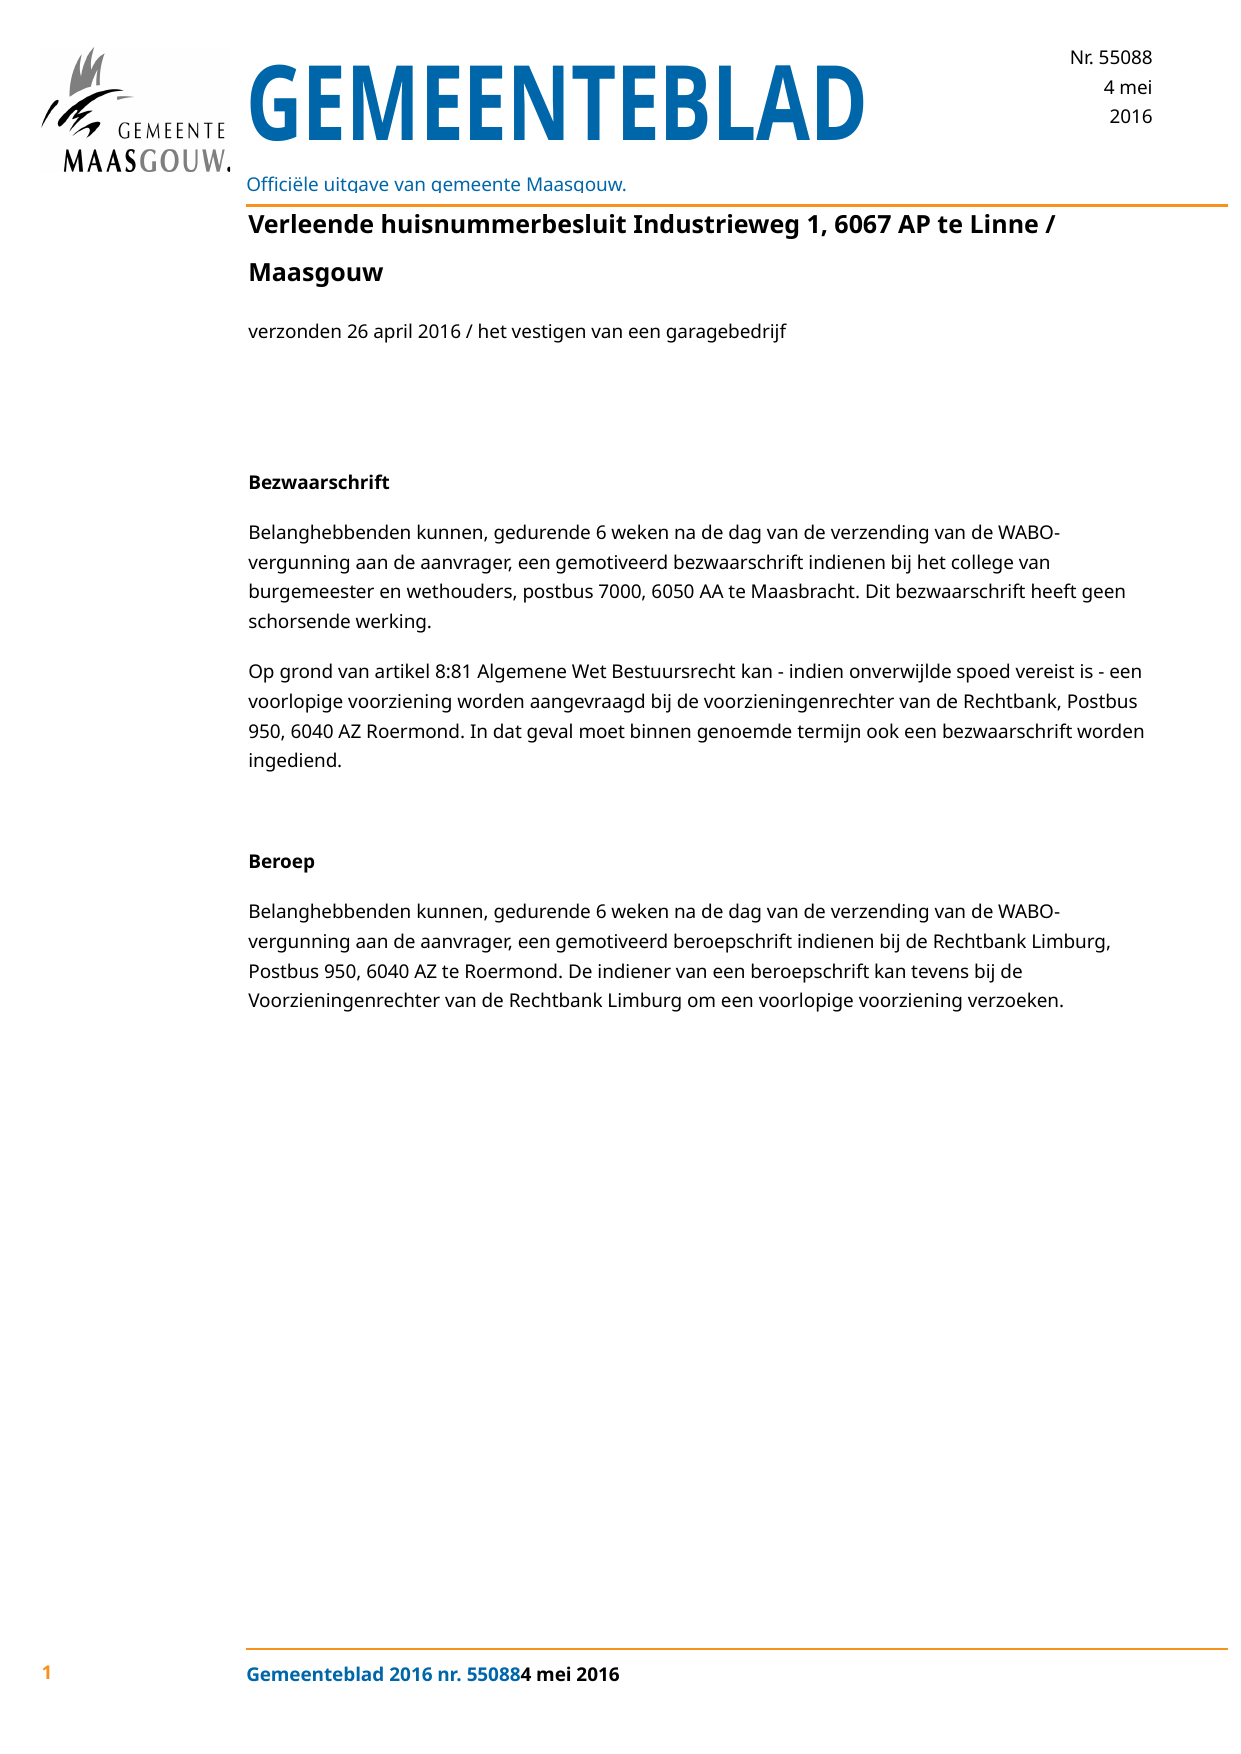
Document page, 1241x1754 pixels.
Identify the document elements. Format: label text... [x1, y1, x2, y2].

picture [41, 47, 231, 172]
text Verleende huisnummerbesluit Industrieweg 1, 6067 AP te Linne / Maasgouw [248, 207, 1152, 288]
text Beroep [248, 848, 1152, 874]
text Op grond van artikel 8:81 Algemene Wet Bestuursrecht kan - indien onverwijlde spoed vereist is - een voorlopige voorziening worden aangevraagd bij de voorzieningenrechter van de Rechtbank, Postbus 950, 6040 AZ Roermond. In dat geval moet binnen genoemde termijn ook een bezwaarschrift worden ingediend. [248, 659, 1152, 773]
text Belanghebbenden kunnen, gedurende 6 weken na de dag van de verzending van de WABO-vergunning aan de aanvrager, een gemotiveerd bezwaarschrift indienen bij het college van burgemeester en wethouders, postbus 7000, 6050 AA te Maasbracht. Dit bezwaarschrift heeft geen schorsende werking. [248, 519, 1152, 634]
text Belanghebbenden kunnen, gedurende 6 weken na de dag van de verzending van de WABO-vergunning aan de aanvrager, een gemotiveerd beroepschrift indienen bij de Rechtbank Limburg, Postbus 950, 6040 AZ te Roermond. De indiener van een beroepschrift kan tevens bij de Voorzieningenrechter van de Rechtbank Limburg om een voorlopige voorziening verzoeken. [248, 899, 1152, 1013]
text Bezwaarschrift [248, 469, 1152, 495]
text verzonden 26 april 2016 / het vestigen van een garagebedrijf [248, 318, 1152, 344]
